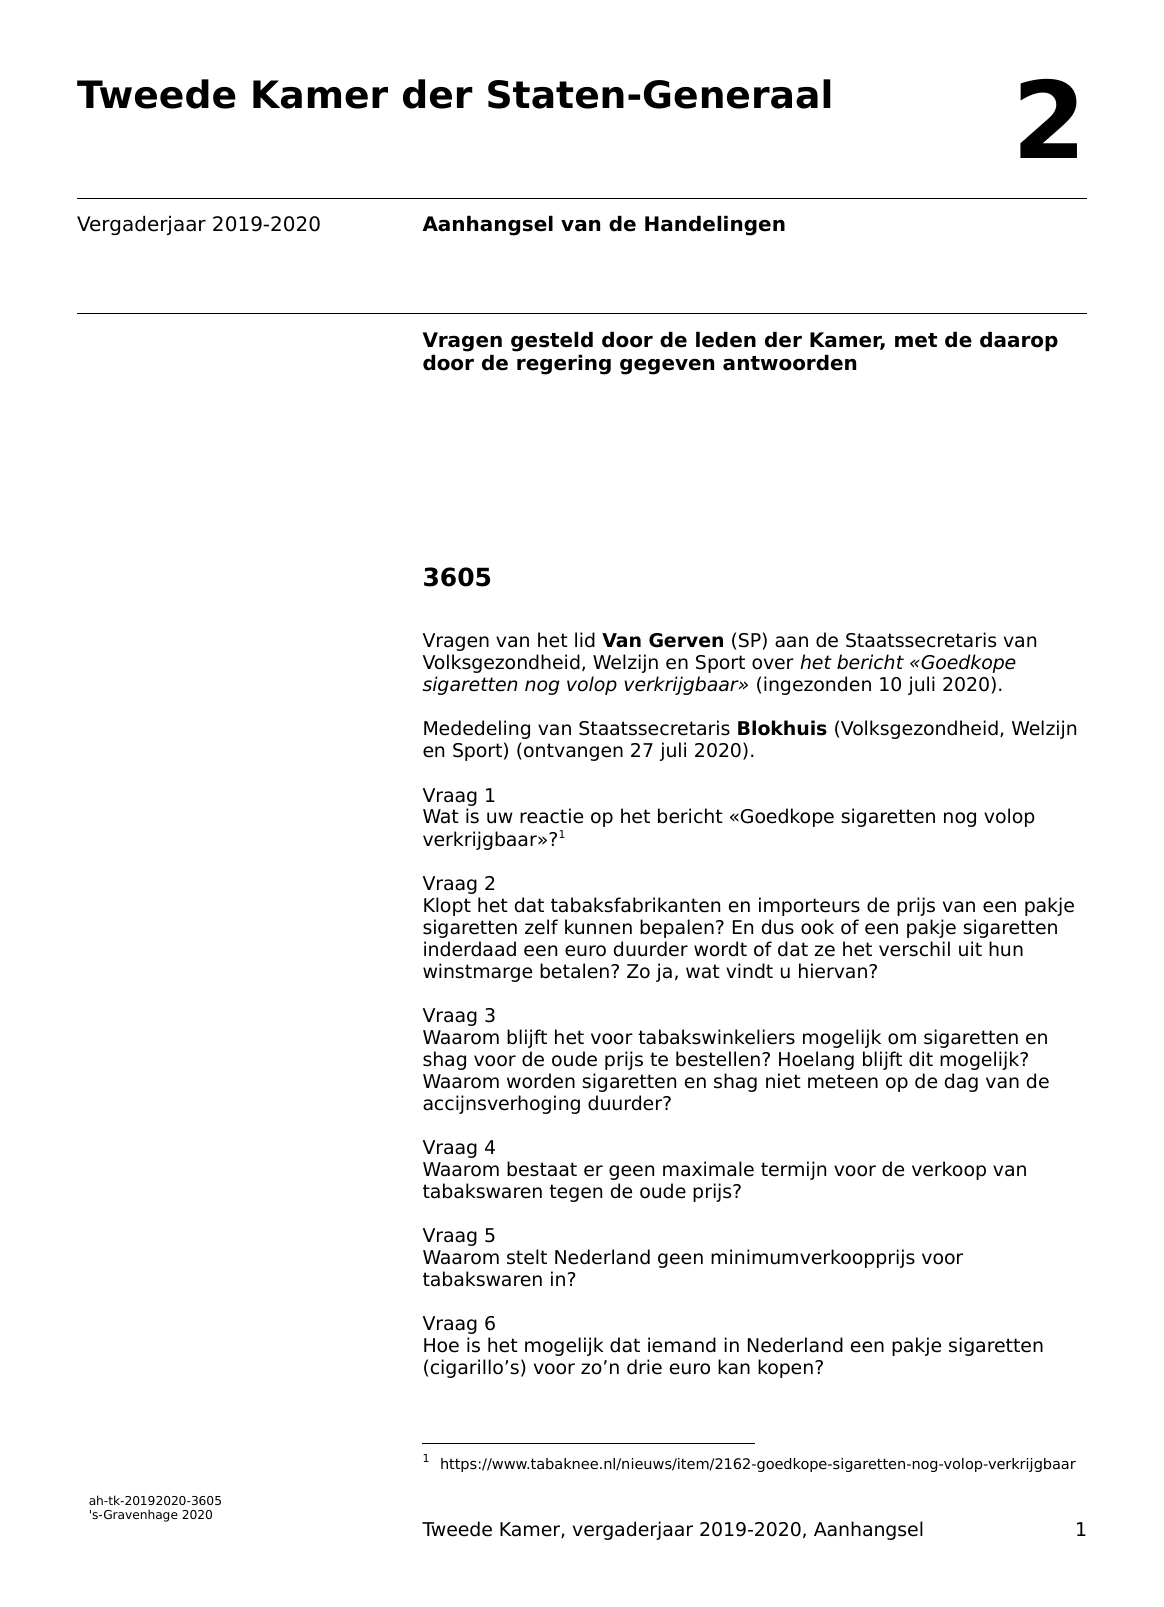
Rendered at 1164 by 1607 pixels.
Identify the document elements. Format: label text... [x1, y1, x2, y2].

text Wat is uw reactie op het bericht «Goedkope sigaretten nog volop verkrijgbaar»? [422, 806, 1087, 850]
table_cell Vergaderjaar 2019-2020 [77, 199, 422, 313]
table_cell [77, 314, 422, 375]
text https://www.tabaknee.nl/nieuws/item/2162-goedkope-sigaretten-nog-volop-verkrijgbaar [422, 1452, 1087, 1474]
text Vraag 2 [422, 873, 1087, 894]
table_header 2 [886, 59, 1087, 198]
table_cell Aanhangsel van de Handelingen [422, 199, 1087, 313]
text Vraag 3 [422, 1005, 1087, 1027]
text Vraag 5 [422, 1225, 1087, 1247]
text Vragen van het lid Van Gerven (SP) aan de Staatssecretaris van Volksgezondheid, Welzijn en Sport over het bericht «Goedkope sigaretten nog volop verkrijgbaar» (ingezonden 10 juli 2020). [422, 630, 1087, 696]
text ah-tk-20192020-3605 [88, 1494, 323, 1508]
text Vraag 6 [422, 1313, 1087, 1335]
text Vraag 1 [422, 784, 1087, 806]
table_cell Vragen gesteld door de leden der Kamer, met de daarop door de regering gegeven antwoorden [422, 314, 1087, 375]
text Hoe is het mogelijk dat iemand in Nederland een pakje sigaretten (cigarillo’s) voor zo’n drie euro kan kopen? [422, 1335, 1087, 1379]
text Waarom blijft het voor tabakswinkeliers mogelijk om sigaretten en shag voor de oude prijs te bestellen? Hoelang blijft dit mogelijk? Waarom worden sigaretten en shag niet meteen op de dag van de accijnsverhoging duurder? [422, 1027, 1087, 1114]
table_header Tweede Kamer der Staten-Generaal [77, 59, 886, 198]
text Klopt het dat tabaksfabrikanten en importeurs de prijs van een pakje sigaretten zelf kunnen bepalen? En dus ook of een pakje sigaretten inderdaad een euro duurder wordt of dat ze het verschil uit hun winstmarge betalen? Zo ja, wat vindt u hiervan? [422, 894, 1087, 982]
text Vraag 4 [422, 1137, 1087, 1159]
text Mededeling van Staatssecretaris Blokhuis (Volksgezondheid, Welzijn en Sport) (ontvangen 27 juli 2020). [422, 718, 1087, 762]
text Waarom bestaat er geen maximale termijn voor de verkoop van tabakswaren tegen de oude prijs? [422, 1159, 1087, 1203]
text 's-Gravenhage 2020 [88, 1508, 323, 1522]
text Waarom stelt Nederland geen minimumverkoopprijs voor tabakswaren in? [422, 1247, 1087, 1291]
text 3605 [422, 563, 1087, 592]
